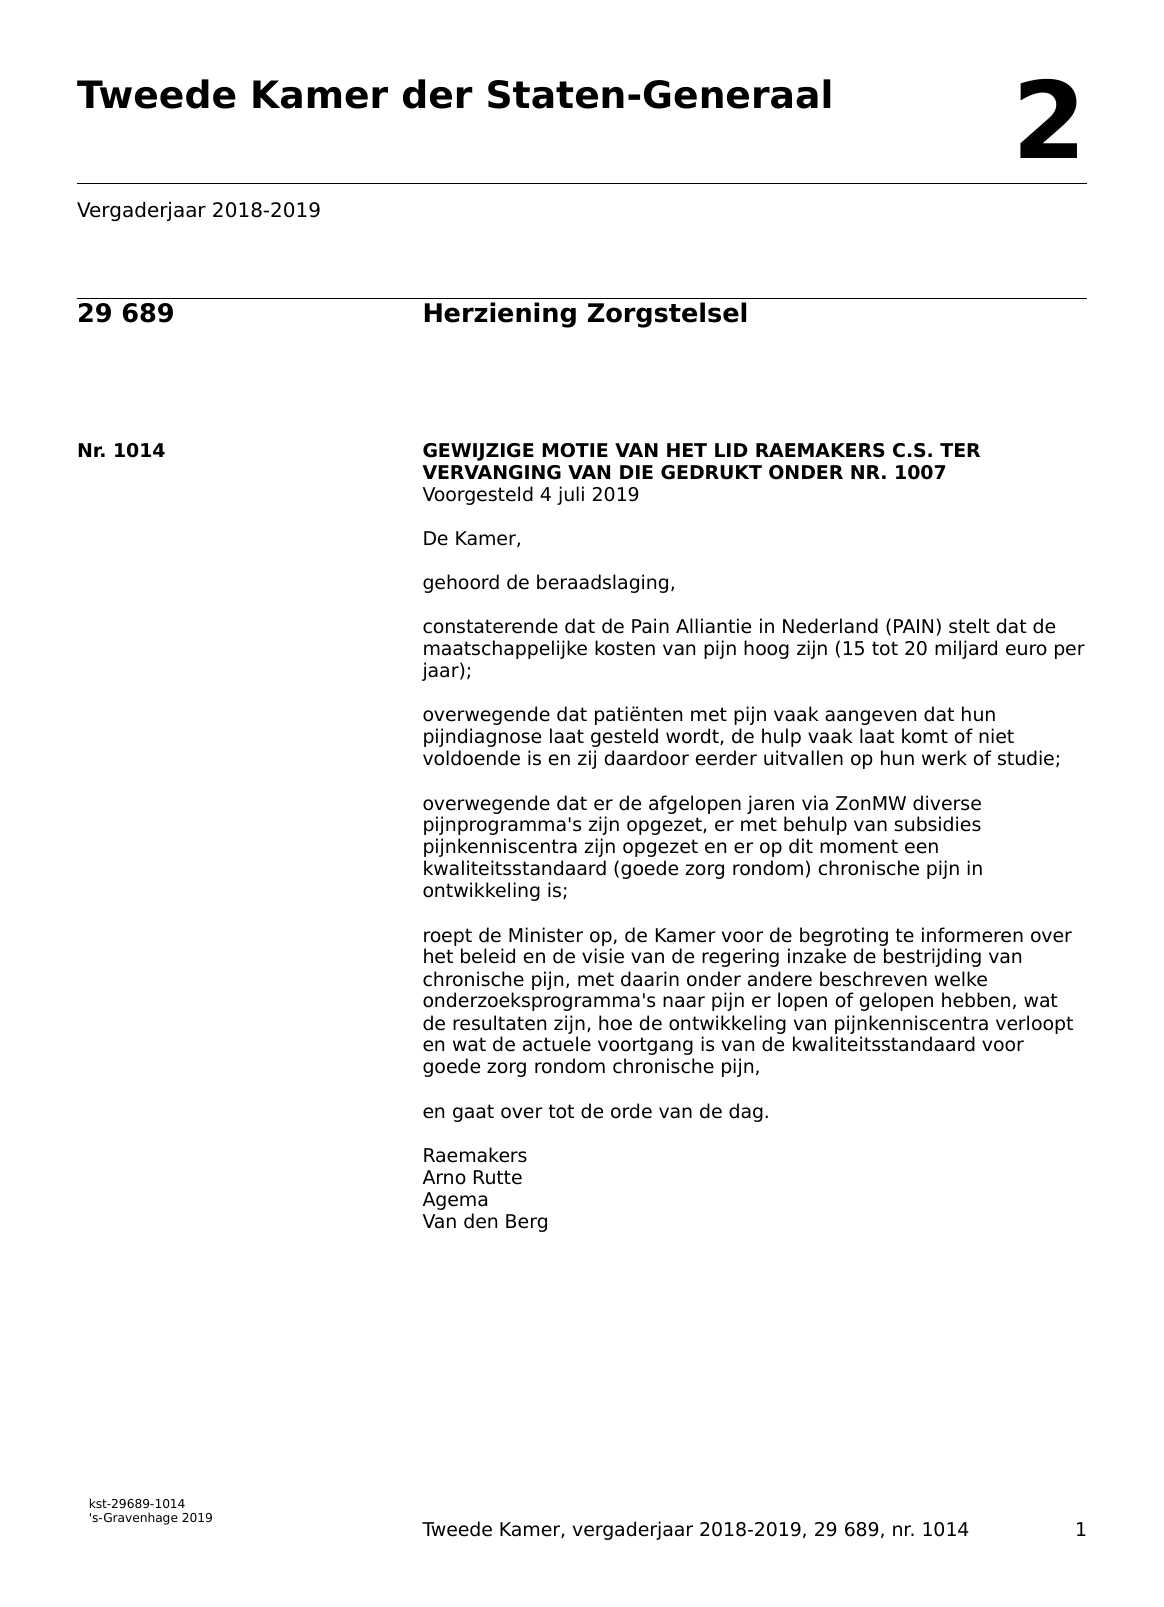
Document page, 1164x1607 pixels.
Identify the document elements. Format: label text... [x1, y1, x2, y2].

table_cell Vergaderjaar 2018-2019 [77, 184, 1087, 298]
text Voorgesteld 4 juli 2019 [422, 484, 1087, 506]
text Arno Rutte [422, 1167, 1087, 1189]
table_header Tweede Kamer der Staten-Generaal [77, 59, 886, 183]
text roept de Minister op, de Kamer voor de begroting te informeren over het beleid en de visie van de regering inzake de bestrijding van chronische pijn, met daarin onder andere beschreven welke onderzoeksprogramma's naar pijn er lopen of gelopen hebben, wat de resultaten zijn, hoe de ontwikkeling van pijnkenniscentra verloopt en wat de actuele voortgang is van de kwaliteitsstandaard voor goede zorg rondom chronische pijn, [422, 924, 1087, 1078]
subtitle 29 689 Herziening Zorgstelsel [77, 299, 1087, 329]
text kst-29689-1014 [88, 1497, 323, 1511]
text constaterende dat de Pain Alliantie in Nederland (PAIN) stelt dat de maatschappelijke kosten van pijn hoog zijn (15 tot 20 miljard euro per jaar); [422, 616, 1087, 682]
subtitle Nr. 1014 GEWIJZIGE MOTIE VAN HET LID RAEMAKERS C.S. TER VERVANGING VAN DIE GEDRUKT ONDER NR. 1007 [77, 440, 1087, 484]
table_header 2 [886, 59, 1087, 183]
text overwegende dat er de afgelopen jaren via ZonMW diverse pijnprogramma's zijn opgezet, er met behulp van subsidies pijnkenniscentra zijn opgezet en er op dit moment een kwaliteitsstandaard (goede zorg rondom) chronische pijn in ontwikkeling is; [422, 792, 1087, 902]
text 's-Gravenhage 2019 [88, 1511, 323, 1525]
text Agema [422, 1189, 1087, 1211]
text en gaat over tot de orde van de dag. [422, 1101, 1087, 1122]
text gehoord de beraadslaging, [422, 572, 1087, 594]
text Van den Berg [422, 1211, 1087, 1233]
text Raemakers [422, 1145, 1087, 1167]
text overwegende dat patiënten met pijn vaak aangeven dat hun pijndiagnose laat gesteld wordt, de hulp vaak laat komt of niet voldoende is en zij daardoor eerder uitvallen op hun werk of studie; [422, 704, 1087, 770]
text De Kamer, [422, 528, 1087, 550]
